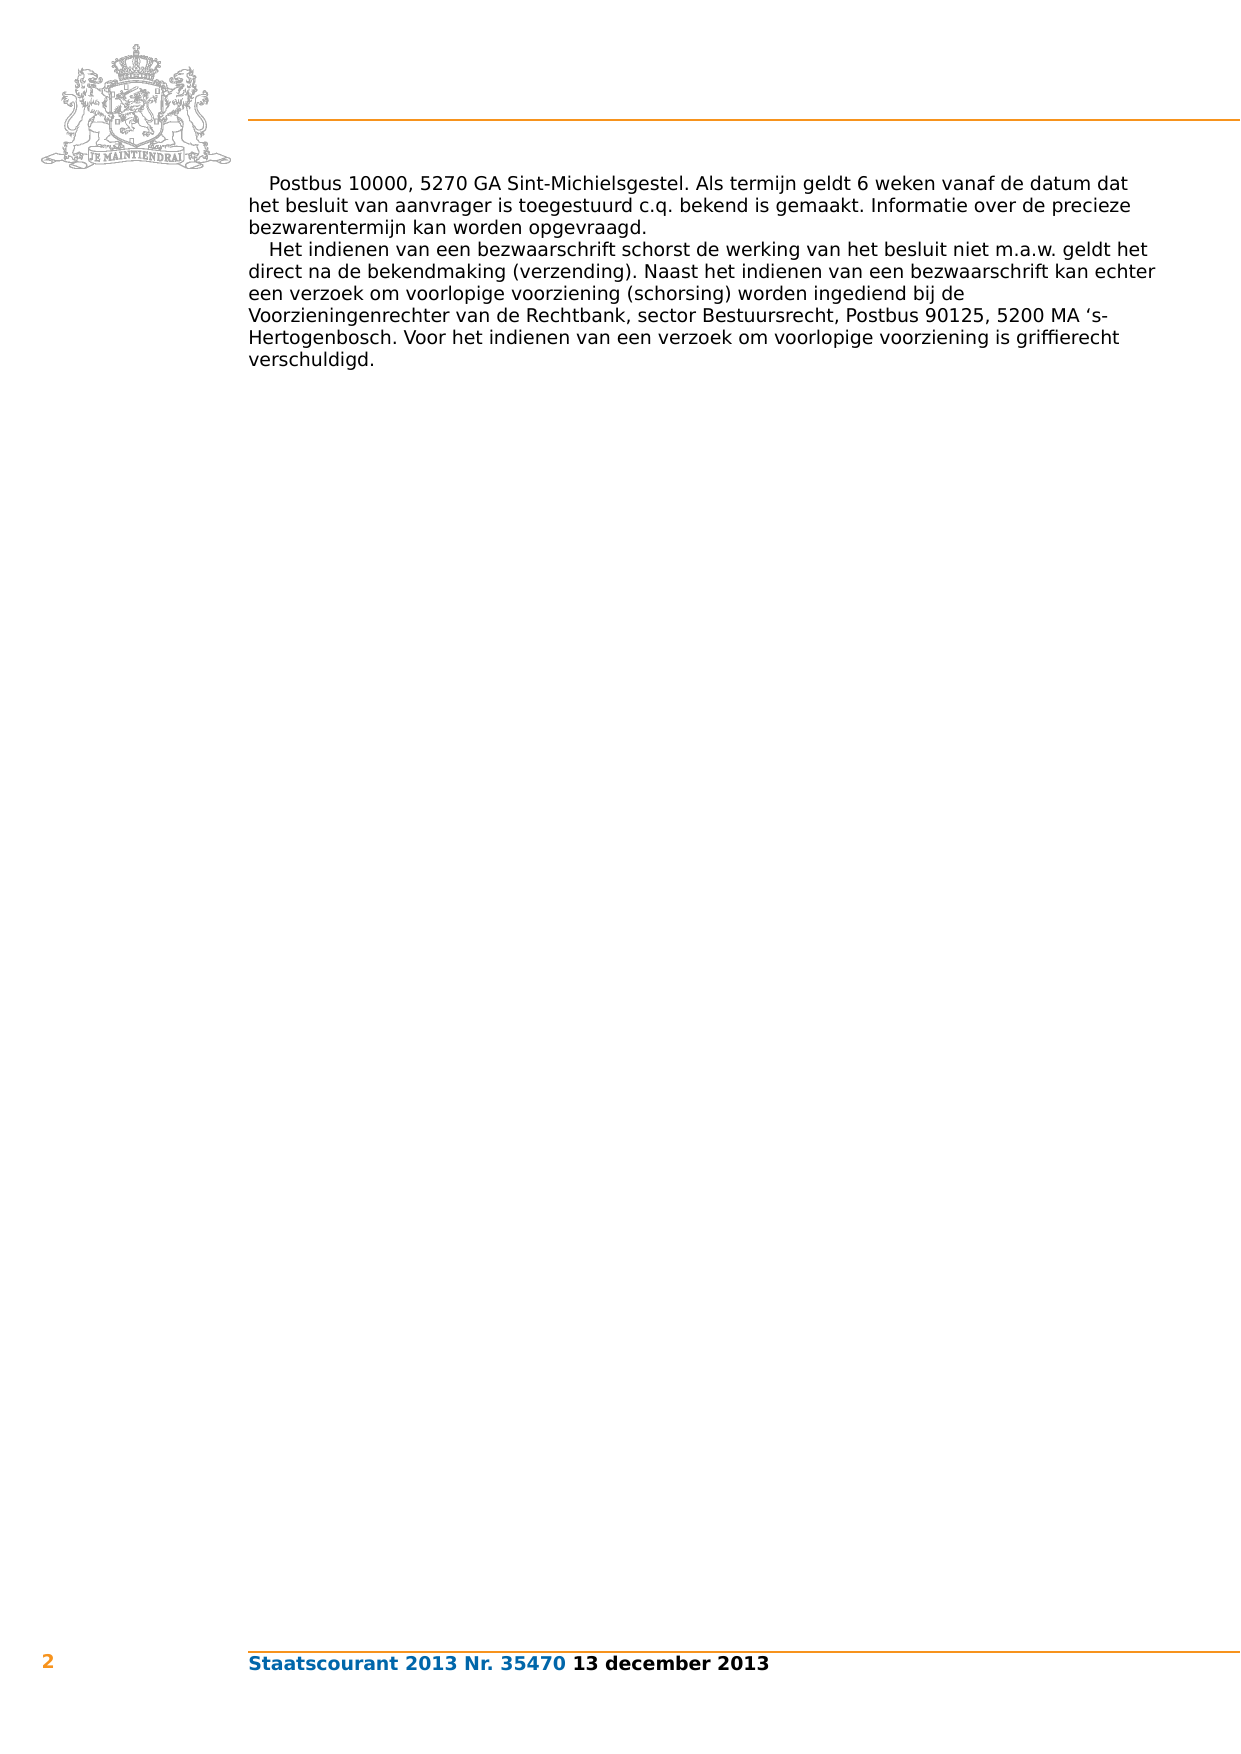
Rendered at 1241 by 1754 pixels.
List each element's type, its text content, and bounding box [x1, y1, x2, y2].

text Het indienen van een bezwaarschrift schorst de werking van het besluit niet m.a.w. geldt het direct na de bekendmaking (verzending). Naast het indienen van een bezwaarschrift kan echter een verzoek om voorlopige voorziening (schorsing) worden ingediend bij de Voorzieningenrechter van de Rechtbank, sector Bestuursrecht, Postbus 90125, 5200 MA ‘s-Hertogenbosch. Voor het indienen van een verzoek om voorlopige voorziening is griffierecht verschuldigd. [248, 239, 1163, 371]
text Postbus 10000, 5270 GA Sint-Michielsgestel. Als termijn geldt 6 weken vanaf de datum dat het besluit van aanvrager is toegestuurd c.q. bekend is gemaakt. Informatie over de precieze bezwarentermijn kan worden opgevraagd. [248, 173, 1163, 239]
picture [41, 44, 231, 169]
